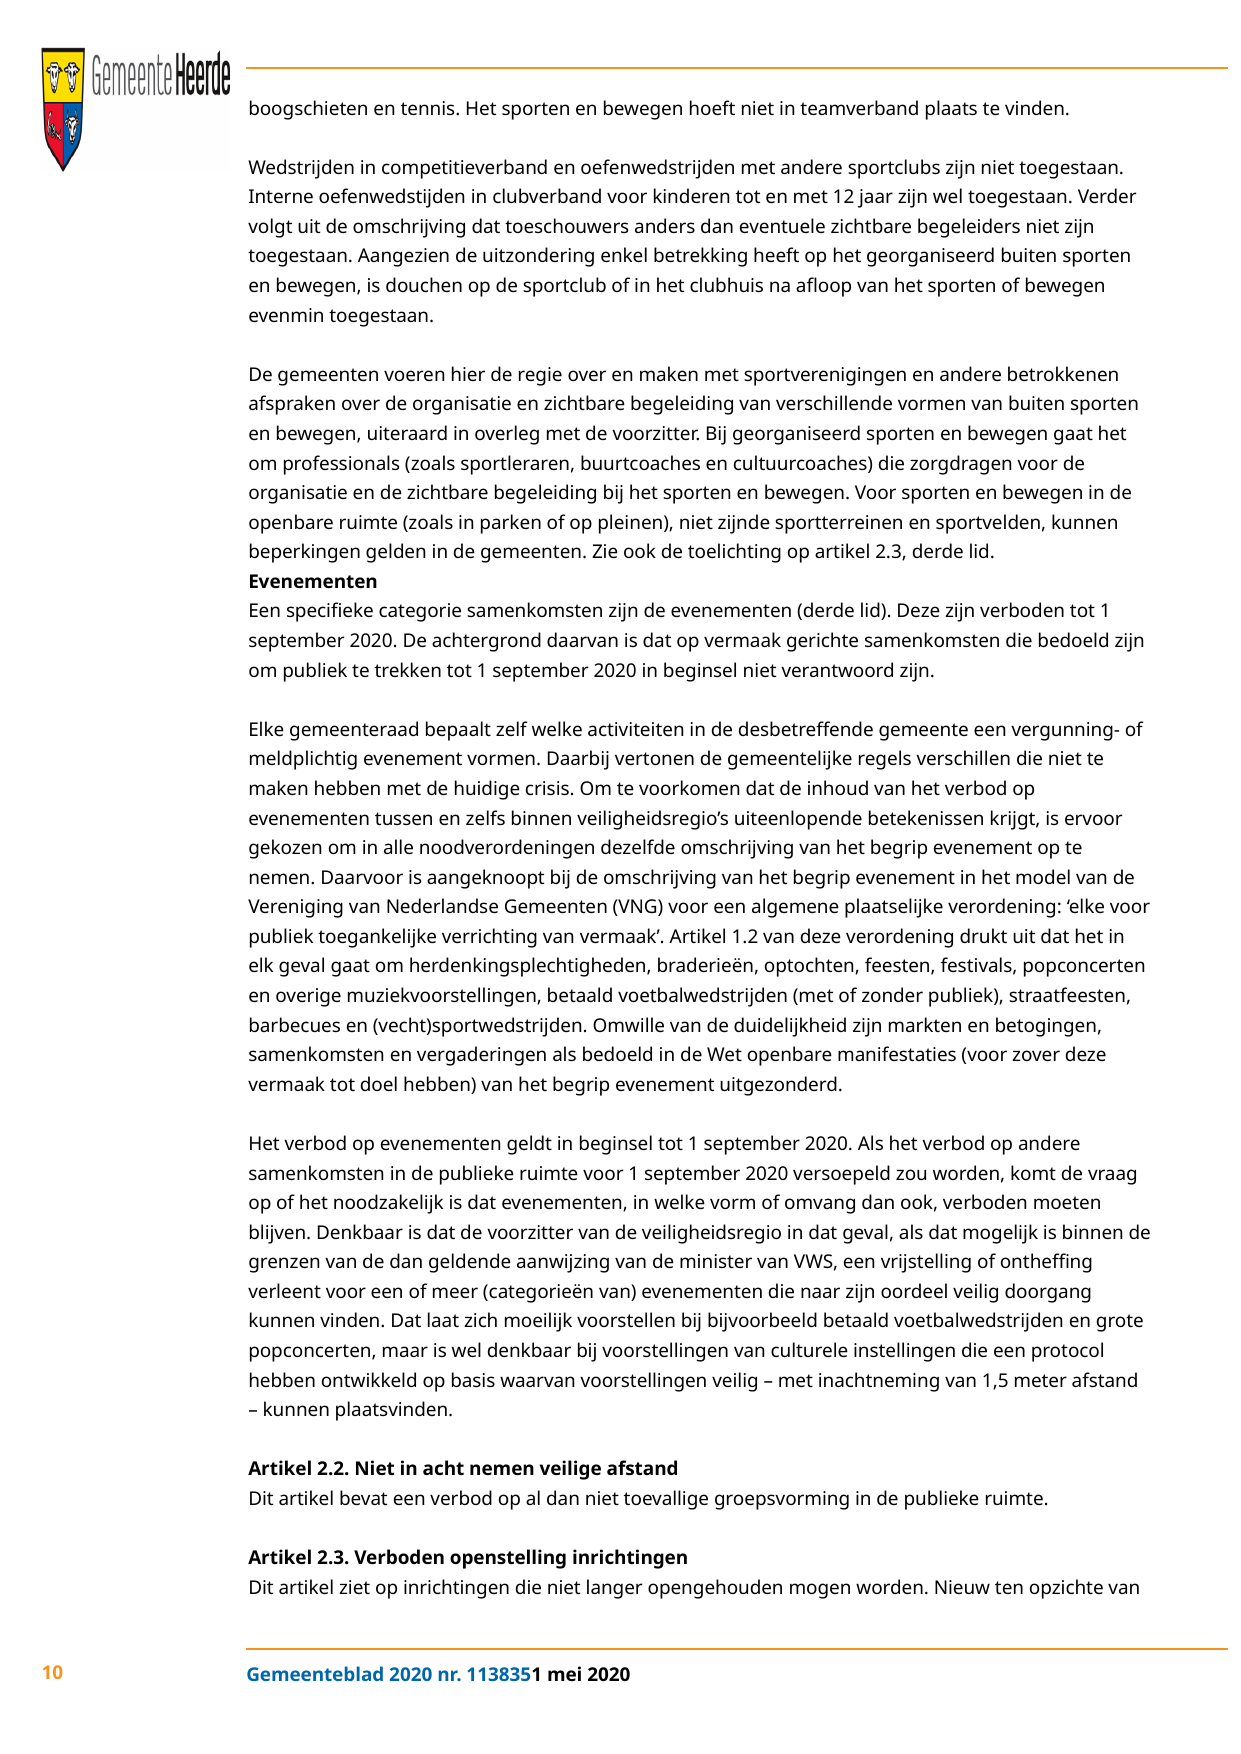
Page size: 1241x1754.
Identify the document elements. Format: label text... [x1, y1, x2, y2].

text Evenementen [248, 568, 1152, 594]
picture [41, 47, 231, 172]
text boogschieten en tennis. Het sporten en bewegen hoeft niet in teamverband plaats te vinden. [248, 95, 1152, 121]
text Een specifieke categorie samenkomsten zijn de evenementen (derde lid). Deze zijn verboden tot 1 september 2020. De achtergrond daarvan is dat op vermaak gerichte samenkomsten die bedoeld zijn om publiek te trekken tot 1 september 2020 in beginsel niet verantwoord zijn. [248, 598, 1152, 683]
text Artikel 2.3. Verboden openstelling inrichtingen [248, 1544, 1152, 1570]
text Het verbod op evenementen geldt in beginsel tot 1 september 2020. Als het verbod op andere samenkomsten in de publieke ruimte voor 1 september 2020 versoepeld zou worden, komt de vraag op of het noodzakelijk is dat evenementen, in welke vorm of omvang dan ook, verboden moeten blijven. Denkbaar is dat de voorzitter van de veiligheidsregio in dat geval, als dat mogelijk is binnen de grenzen van de dan geldende aanwijzing van de minister van VWS, een vrijstelling of ontheffing verleent voor een of meer (categorieën van) evenementen die naar zijn oordeel veilig doorgang kunnen vinden. Dat laat zich moeilijk voorstellen bij bijvoorbeeld betaald voetbalwedstrijden en grote popconcerten, maar is wel denkbaar bij voorstellingen van culturele instellingen die een protocol hebben ontwikkeld op basis waarvan voorstellingen veilig – met inachtneming van 1,5 meter afstand – kunnen plaatsvinden. [248, 1130, 1152, 1422]
text Artikel 2.2. Niet in acht nemen veilige afstand [248, 1456, 1152, 1481]
text Dit artikel ziet op inrichtingen die niet langer opengehouden mogen worden. Nieuw ten opzichte van [248, 1574, 1152, 1600]
text Wedstrijden in competitieverband en oefenwedstrijden met andere sportclubs zijn niet toegestaan. Interne oefenwedstijden in clubverband voor kinderen tot en met 12 jaar zijn wel toegestaan. Verder volgt uit de omschrijving dat toeschouwers anders dan eventuele zichtbare begeleiders niet zijn toegestaan. Aangezien de uitzondering enkel betrekking heeft op het georganiseerd buiten sporten en bewegen, is douchen op de sportclub of in het clubhuis na afloop van het sporten of bewegen evenmin toegestaan. [248, 154, 1152, 328]
text Elke gemeenteraad bepaalt zelf welke activiteiten in de desbetreffende gemeente een vergunning- of meldplichtig evenement vormen. Daarbij vertonen de gemeentelijke regels verschillen die niet te maken hebben met de huidige crisis. Om te voorkomen dat de inhoud van het verbod op evenementen tussen en zelfs binnen veiligheidsregio’s uiteenlopende betekenissen krijgt, is ervoor gekozen om in alle noodverordeningen dezelfde omschrijving van het begrip evenement op te nemen. Daarvoor is aangeknoopt bij de omschrijving van het begrip evenement in het model van de Vereniging van Nederlandse Gemeenten (VNG) voor een algemene plaatselijke verordening: ‘elke voor publiek toegankelijke verrichting van vermaak’. Artikel 1.2 van deze verordening drukt uit dat het in elk geval gaat om herdenkingsplechtigheden, braderieën, optochten, feesten, festivals, popconcerten en overige muziekvoorstellingen, betaald voetbalwedstrijden (met of zonder publiek), straatfeesten, barbecues en (vecht)sportwedstrijden. Omwille van de duidelijkheid zijn markten en betogingen, samenkomsten en vergaderingen als bedoeld in de Wet openbare manifestaties (voor zover deze vermaak tot doel hebben) van het begrip evenement uitgezonderd. [248, 716, 1152, 1097]
text Dit artikel bevat een verbod op al dan niet toevallige groepsvorming in de publieke ruimte. [248, 1485, 1152, 1511]
text De gemeenten voeren hier de regie over en maken met sportverenigingen en andere betrokkenen afspraken over de organisatie en zichtbare begeleiding van verschillende vormen van buiten sporten en bewegen, uiteraard in overleg met de voorzitter. Bij georganiseerd sporten en bewegen gaat het om professionals (zoals sportleraren, buurtcoaches en cultuurcoaches) die zorgdragen voor de organisatie en de zichtbare begeleiding bij het sporten en bewegen. Voor sporten en bewegen in de openbare ruimte (zoals in parken of op pleinen), niet zijnde sportterreinen en sportvelden, kunnen beperkingen gelden in de gemeenten. Zie ook de toelichting op artikel 2.3, derde lid. [248, 361, 1152, 564]
